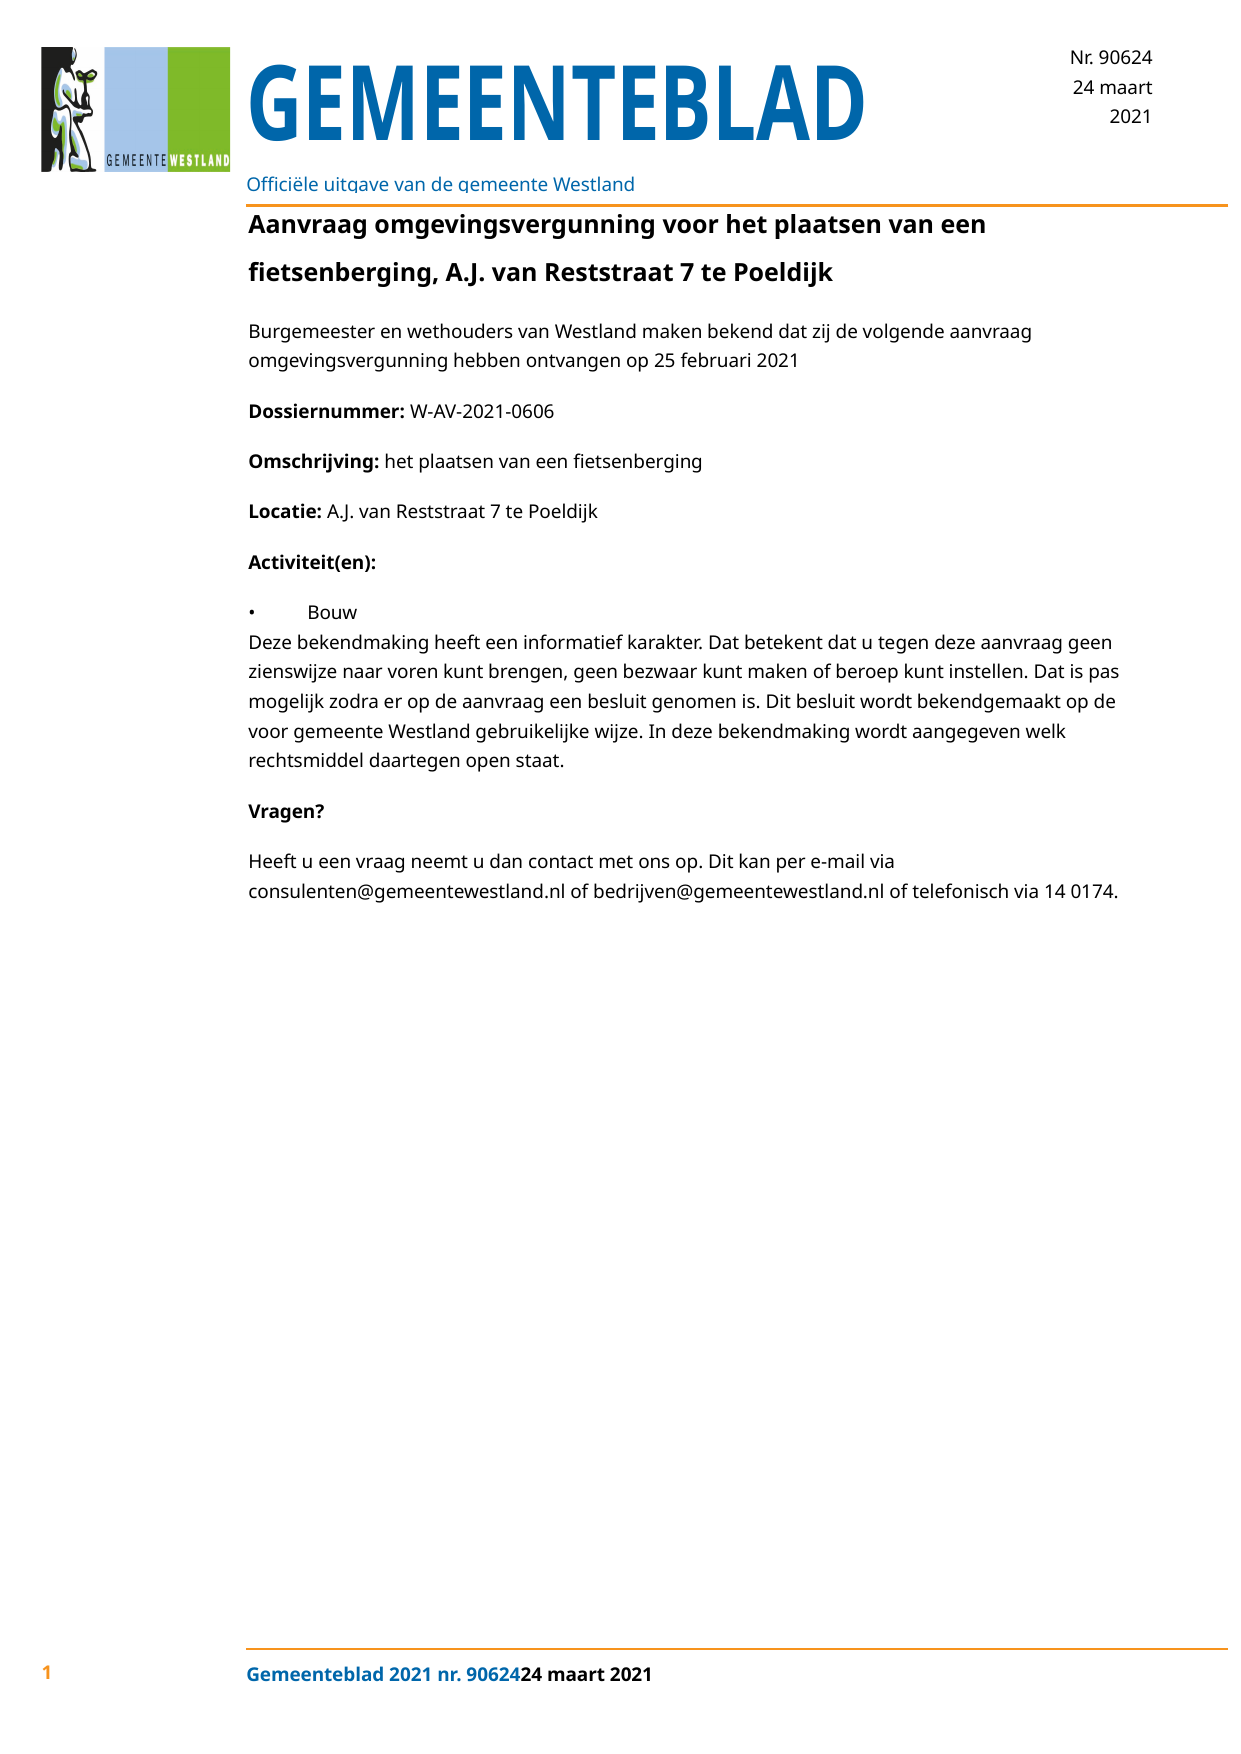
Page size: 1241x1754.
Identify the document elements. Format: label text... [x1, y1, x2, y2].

picture [41, 47, 231, 172]
text Deze bekendmaking heeft een informatief karakter. Dat betekent dat u tegen deze aanvraag geen zienswijze naar voren kunt brengen, geen bezwaar kunt maken of beroep kunt instellen. Dat is pas mogelijk zodra er op de aanvraag een besluit genomen is. Dit besluit wordt bekendgemaakt op de voor gemeente Westland gebruikelijke wijze. In deze bekendmaking wordt aangegeven welk rechtsmiddel daartegen open staat. [248, 629, 1152, 773]
text Activiteit(en): [248, 549, 1152, 575]
text Aanvraag omgevingsvergunning voor het plaatsen van een fietsenberging, A.J. van Reststraat 7 te Poeldijk [248, 207, 1152, 288]
text Burgemeester en wethouders van Westland maken bekend dat zij de volgende aanvraag omgevingsvergunning hebben ontvangen op 25 februari 2021 [248, 318, 1152, 373]
text Vragen? [248, 798, 1152, 824]
text Heeft u een vraag neemt u dan contact met ons op. Dit kan per e-mail via consulenten@gemeentewestland.nl of bedrijven@gemeentewestland.nl of telefonisch via 14 0174. [248, 848, 1152, 904]
text Locatie: A.J. van Reststraat 7 te Poeldijk [248, 499, 1152, 524]
text Dossiernummer: W-AV-2021-0606 [248, 398, 1152, 424]
list Bouw [248, 599, 1152, 625]
text Omschrijving: het plaatsen van een fietsenberging [248, 448, 1152, 474]
